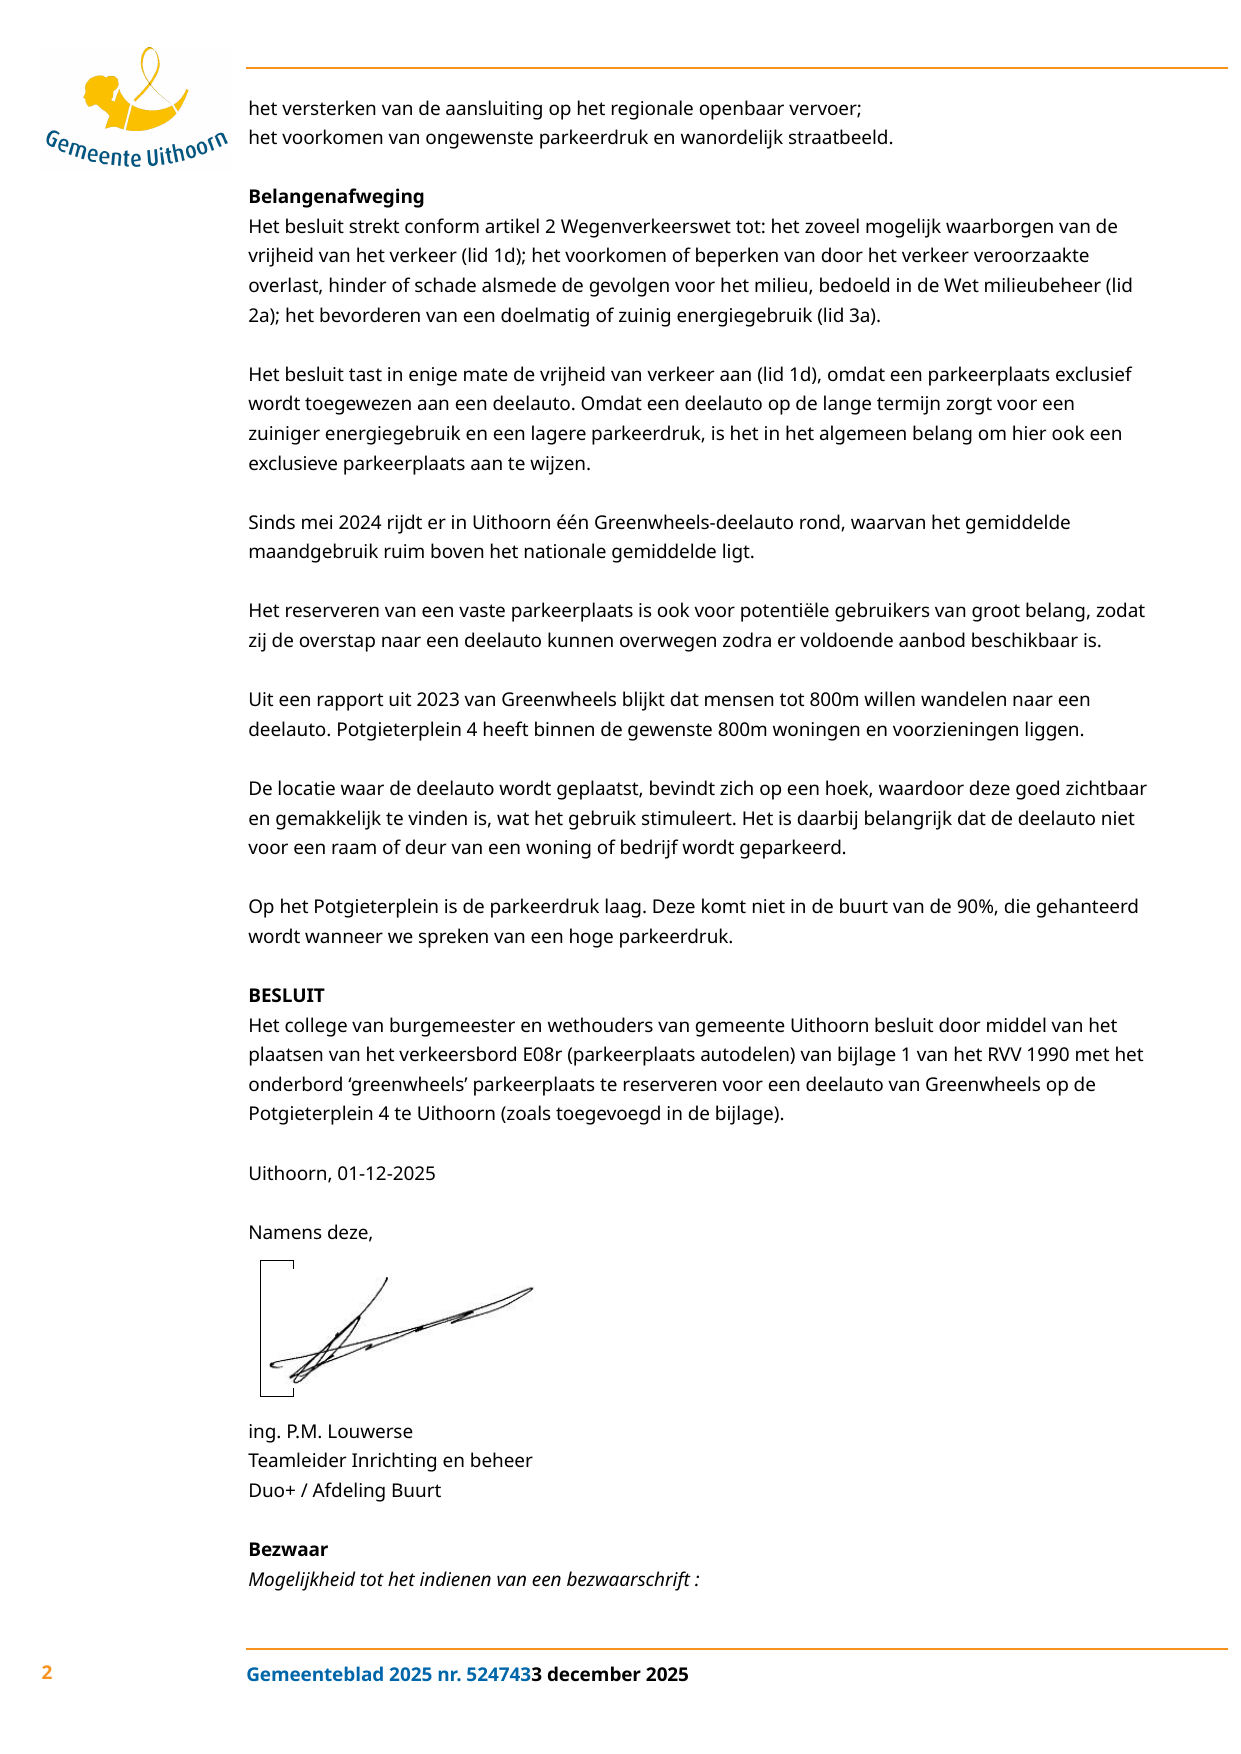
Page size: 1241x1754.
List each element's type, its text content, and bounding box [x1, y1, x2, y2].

text Duo+ / Afdeling Buurt [248, 1477, 1152, 1503]
picture [41, 47, 231, 172]
text Het reserveren van een vaste parkeerplaats is ook voor potentiële gebruikers van groot belang, zodat zij de overstap naar een deelauto kunnen overwegen zodra er voldoende aanbod beschikbaar is. [248, 598, 1152, 653]
text Belangenafweging [248, 183, 1152, 209]
text Teamleider Inrichting en beheer [248, 1447, 1152, 1473]
text Bezwaar [248, 1536, 1152, 1562]
text het voorkomen van ongewenste parkeerdruk en wanordelijk straatbeeld. [248, 124, 1152, 150]
text Sinds mei 2024 rijdt er in Uithoorn één Greenwheels-deelauto rond, waarvan het gemiddelde maandgebruik ruim boven het nationale gemiddelde ligt. [248, 509, 1152, 564]
text ing. P.M. Louwerse [248, 1418, 1152, 1443]
text Mogelijkheid tot het indienen van een bezwaarschrift : [248, 1566, 1152, 1591]
text Het college van burgemeester en wethouders van gemeente Uithoorn besluit door middel van het plaatsen van het verkeersbord E08r (parkeerplaats autodelen) van bijlage 1 van het RVV 1990 met het onderbord ‘greenwheels’ parkeerplaats te reserveren voor een deelauto van Greenwheels op de Potgieterplein 4 te Uithoorn (zoals toegevoegd in de bijlage). [248, 1012, 1152, 1126]
text Uithoorn, 01-12-2025 [248, 1160, 1152, 1186]
text Op het Potgieterplein is de parkeerdruk laag. Deze komt niet in de buurt van de 90%, die gehanteerd wordt wanneer we spreken van een hoge parkeerdruk. [248, 893, 1152, 949]
text Namens deze, [248, 1219, 1152, 1245]
text De locatie waar de deelauto wordt geplaatst, bevindt zich op een hoek, waardoor deze goed zichtbaar en gemakkelijk te vinden is, wat het gebruik stimuleert. Het is daarbij belangrijk dat de deelauto niet voor een raam of deur van een woning of bedrijf wordt geparkeerd. [248, 775, 1152, 860]
text Het besluit tast in enige mate de vrijheid van verkeer aan (lid 1d), omdat een parkeerplaats exclusief wordt toegewezen aan een deelauto. Omdat een deelauto op de lange termijn zorgt voor een zuiniger energiegebruik en een lagere parkeerdruk, is het in het algemeen belang om hier ook een exclusieve parkeerplaats aan te wijzen. [248, 361, 1152, 476]
text BESLUIT [248, 982, 1152, 1008]
picture [268, 1269, 538, 1388]
text Het besluit strekt conform artikel 2 Wegenverkeerswet tot: het zoveel mogelijk waarborgen van de vrijheid van het verkeer (lid 1d); het voorkomen of beperken van door het verkeer veroorzaakte overlast, hinder of schade alsmede de gevolgen voor het milieu, bedoeld in de Wet milieubeheer (lid 2a); het bevorderen van een doelmatig of zuinig energiegebruik (lid 3a). [248, 213, 1152, 328]
text Uit een rapport uit 2023 van Greenwheels blijkt dat mensen tot 800m willen wandelen naar een deelauto. Potgieterplein 4 heeft binnen de gewenste 800m woningen en voorzieningen liggen. [248, 686, 1152, 742]
text het versterken van de aansluiting op het regionale openbaar vervoer; [248, 95, 1152, 121]
